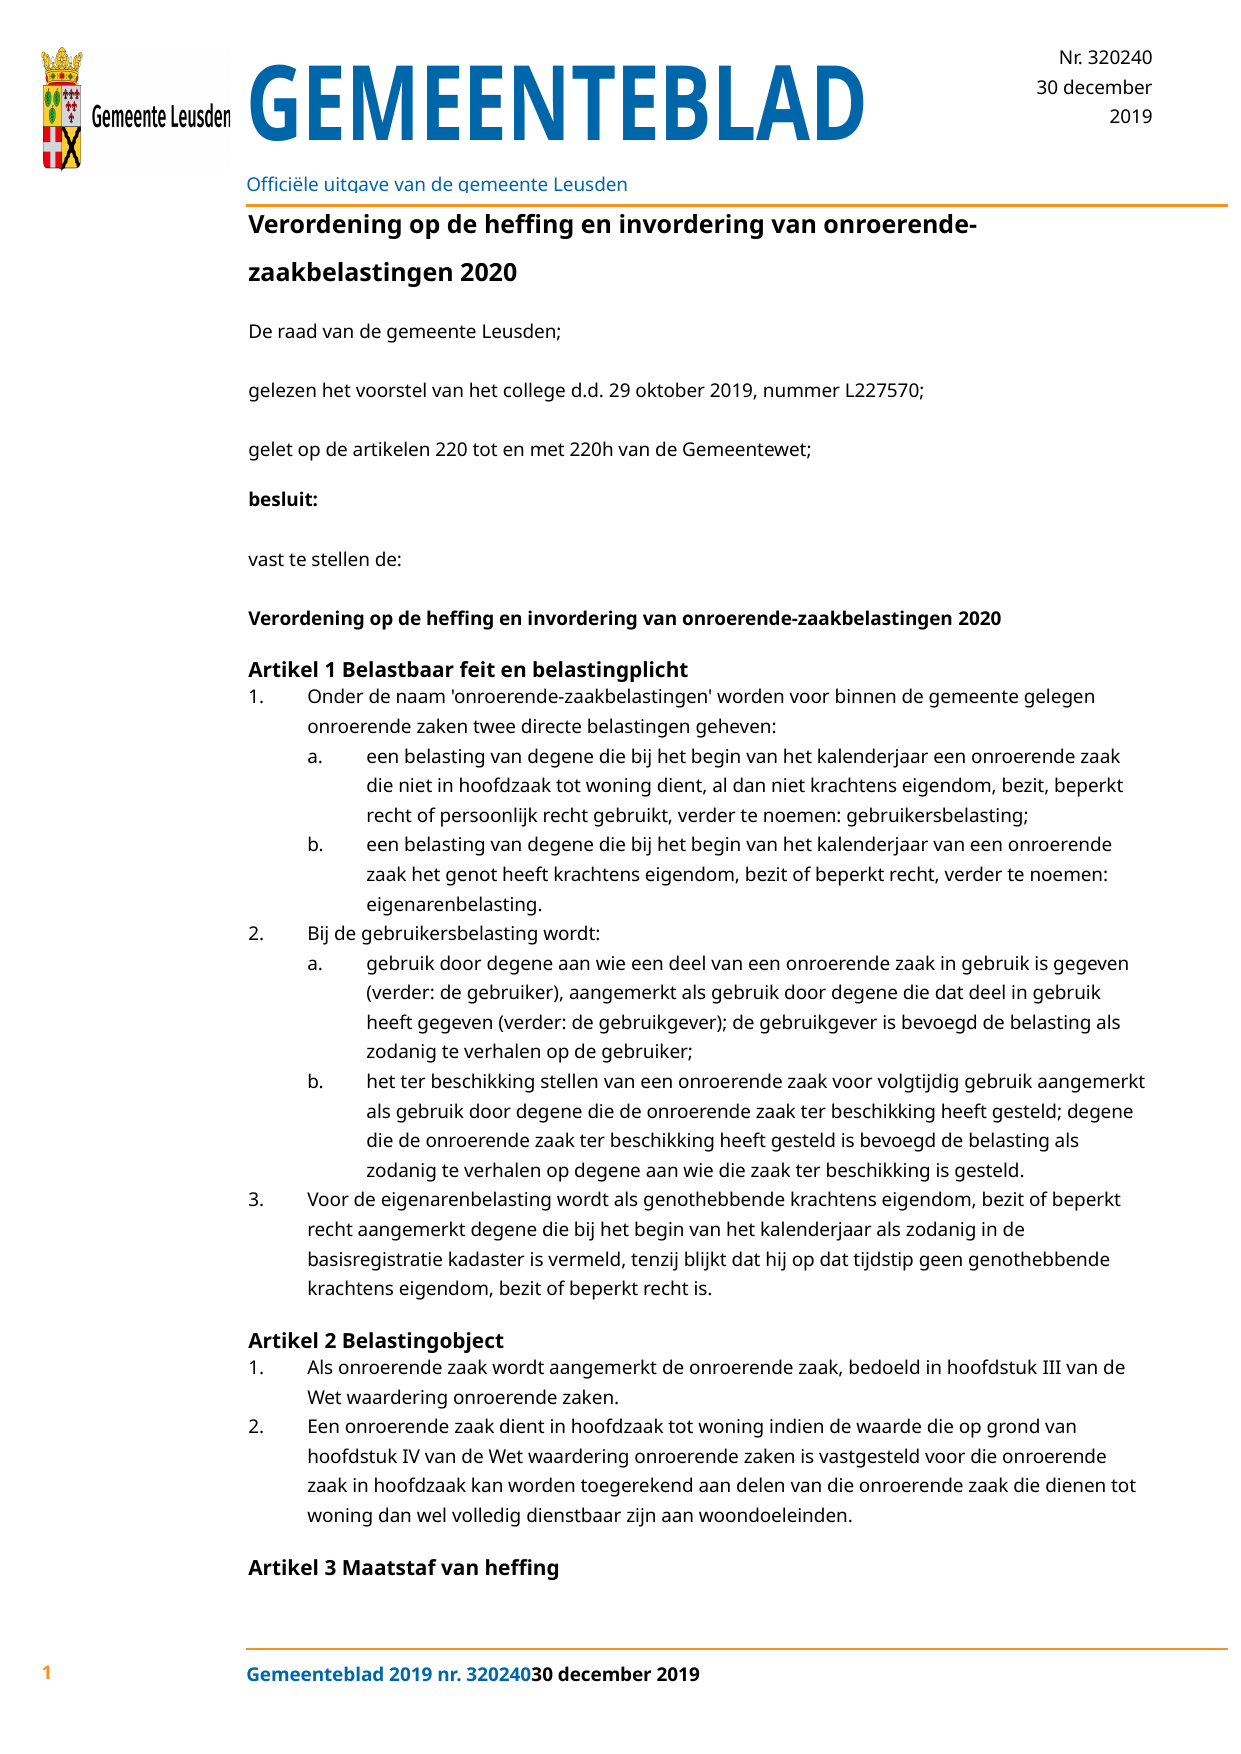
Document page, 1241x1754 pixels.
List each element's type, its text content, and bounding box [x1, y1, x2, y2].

text Artikel 2 Belastingobject [248, 1326, 1152, 1354]
text Artikel 1 Belastbaar feit en belastingplicht [248, 655, 1152, 684]
text Artikel 3 Maatstaf van heffing [248, 1553, 1152, 1581]
list Onder de naam 'onroerende-zaakbelastingen' worden voor binnen de gemeente gelegen onroerende zaken twee directe belastingen geheven: [248, 684, 1152, 739]
list Een onroerende zaak dient in hoofdzaak tot woning indien de waarde die op grond van hoofdstuk IV van de Wet waardering onroerende zaken is vastgesteld voor die onroerende zaak in hoofdzaak kan worden toegerekend aan delen van die onroerende zaak die dienen tot woning dan wel volledig dienstbaar zijn aan woondoeleinden. [248, 1413, 1152, 1528]
text vast te stellen de: [248, 546, 1152, 571]
list Voor de eigenarenbelasting wordt als genothebbende krachtens eigendom, bezit of beperkt recht aangemerkt degene die bij het begin van het kalenderjaar als zodanig in de basisregistratie kadaster is vermeld, tenzij blijkt dat hij op dat tijdstip geen genothebbende krachtens eigendom, bezit of beperkt recht is. [248, 1187, 1152, 1301]
text gelet op de artikelen 220 tot en met 220h van de Gemeentewet; [248, 436, 1152, 462]
list een belasting van degene die bij het begin van het kalenderjaar van een onroerende zaak het genot heeft krachtens eigendom, bezit of beperkt recht, verder te noemen: eigenarenbelasting. [307, 832, 1152, 917]
list een belasting van degene die bij het begin van het kalenderjaar een onroerende zaak die niet in hoofdzaak tot woning dient, al dan niet krachtens eigendom, bezit, beperkt recht of persoonlijk recht gebruikt, verder te noemen: gebruikersbelasting; [307, 743, 1152, 828]
text gelezen het voorstel van het college d.d. 29 oktober 2019, nummer L227570; [248, 377, 1152, 403]
text De raad van de gemeente Leusden; [248, 318, 1152, 344]
list gebruik door degene aan wie een deel van een onroerende zaak in gebruik is gegeven (verder: de gebruiker), aangemerkt als gebruik door degene die dat deel in gebruik heeft gegeven (verder: de gebruikgever); de gebruikgever is bevoegd de belasting als zodanig te verhalen op de gebruiker; [307, 950, 1152, 1064]
list Bij de gebruikersbelasting wordt: [248, 920, 1152, 946]
picture [41, 47, 231, 172]
list Als onroerende zaak wordt aangemerkt de onroerende zaak, bedoeld in hoofdstuk III van de Wet waardering onroerende zaken. [248, 1354, 1152, 1409]
list het ter beschikking stellen van een onroerende zaak voor volgtijdig gebruik aangemerkt als gebruik door degene die de onroerende zaak ter beschikking heeft gesteld; degene die de onroerende zaak ter beschikking heeft gesteld is bevoegd de belasting als zodanig te verhalen op degene aan wie die zaak ter beschikking is gesteld. [307, 1068, 1152, 1183]
text Verordening op de heffing en invordering van onroerende-zaakbelastingen 2020 [248, 207, 1152, 288]
text Verordening op de heffing en invordering van onroerende-zaakbelastingen 2020 [248, 605, 1152, 631]
text besluit: [248, 487, 1152, 512]
